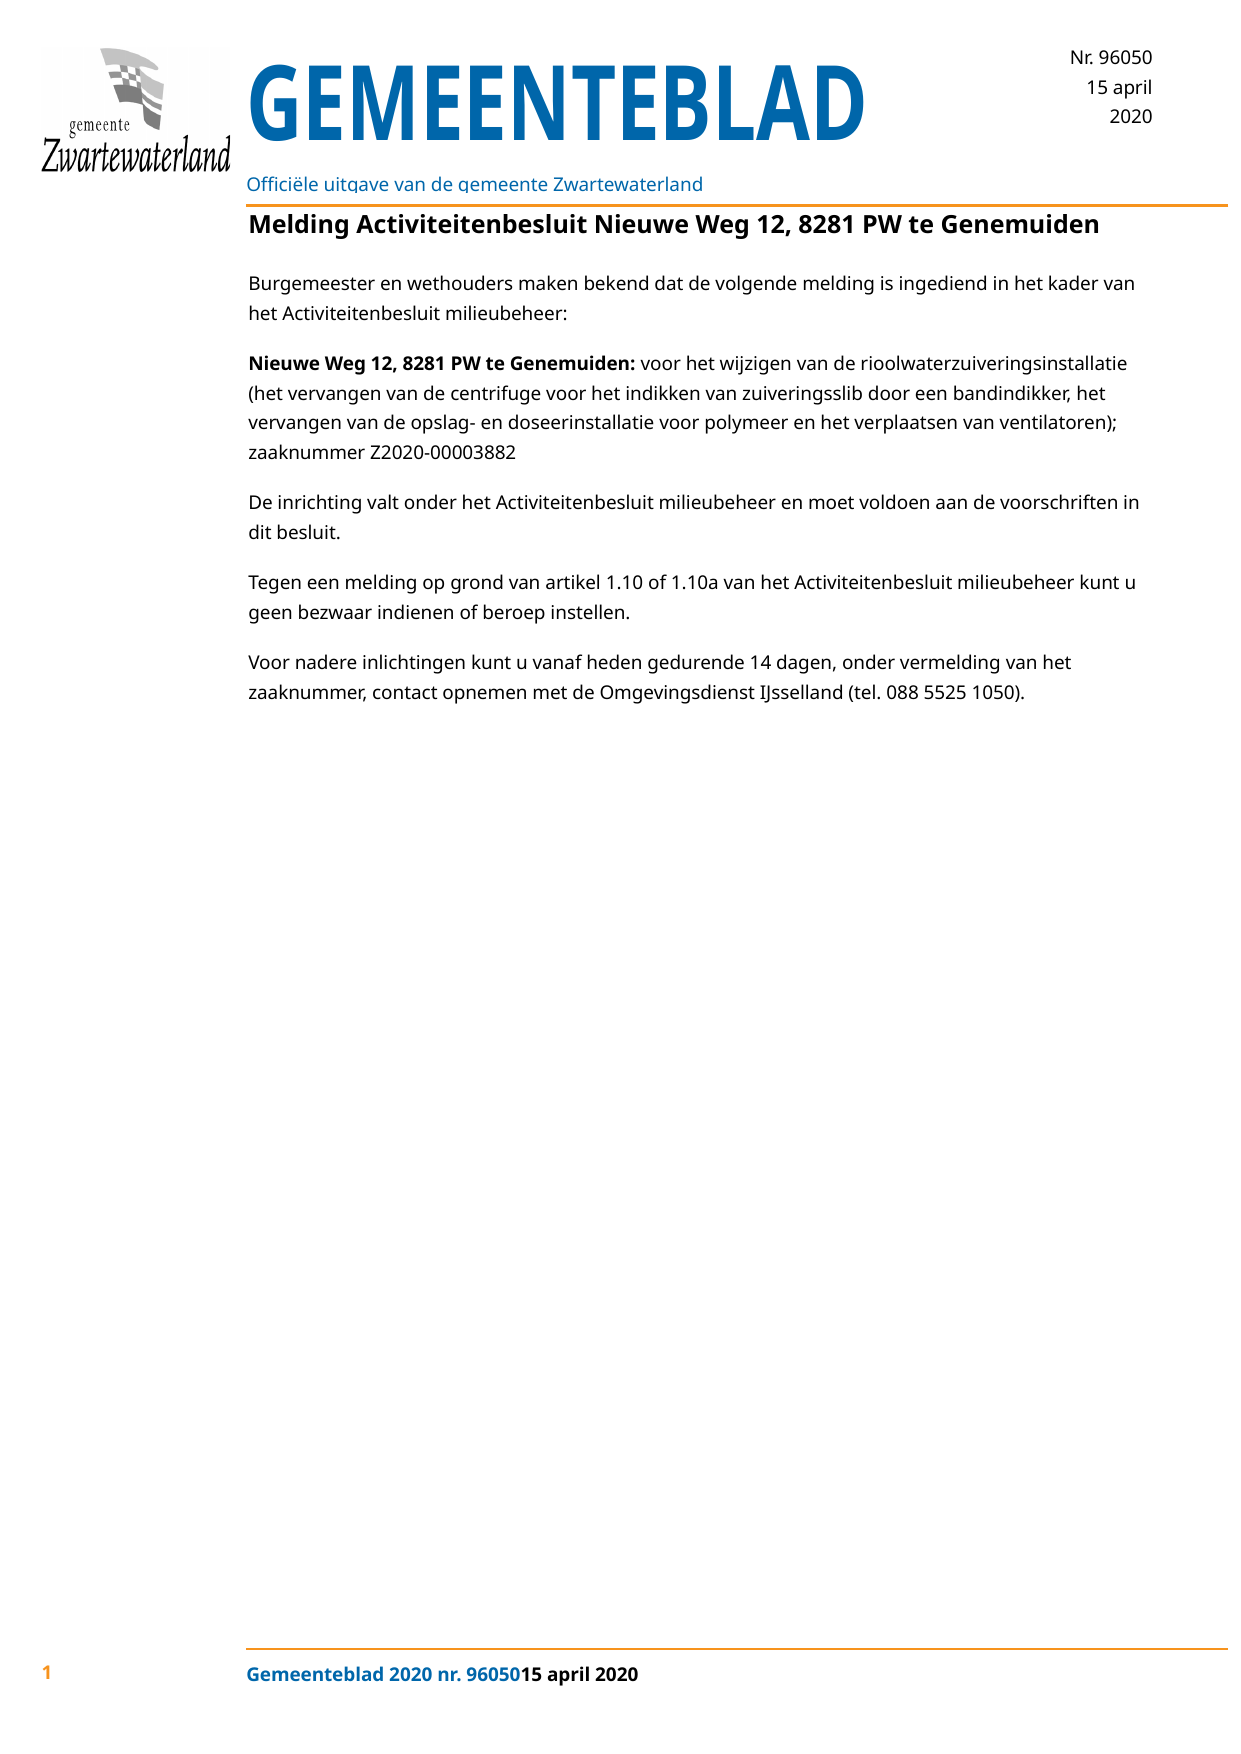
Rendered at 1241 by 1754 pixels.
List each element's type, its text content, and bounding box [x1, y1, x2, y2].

text Voor nadere inlichtingen kunt u vanaf heden gedurende 14 dagen, onder vermelding van het zaaknummer, contact opnemen met de Omgevingsdienst IJsselland (tel. 088 5525 1050). [248, 649, 1152, 705]
text Burgemeester en wethouders maken bekend dat de volgende melding is ingediend in het kader van het Activiteitenbesluit milieubeheer: [248, 270, 1152, 326]
text Melding Activiteitenbesluit Nieuwe Weg 12, 8281 PW te Genemuiden [248, 207, 1152, 241]
text Nieuwe Weg 12, 8281 PW te Genemuiden: voor het wijzigen van de rioolwaterzuiveringsinstallatie (het vervangen van de centrifuge voor het indikken van zuiveringsslib door een bandindikker, het vervangen van de opslag- en doseerinstallatie voor polymeer en het verplaatsen van ventilatoren); zaaknummer Z2020-00003882 [248, 350, 1152, 465]
text Tegen een melding op grond van artikel 1.10 of 1.10a van het Activiteitenbesluit milieubeheer kunt u geen bezwaar indienen of beroep instellen. [248, 569, 1152, 625]
text De inrichting valt onder het Activiteitenbesluit milieubeheer en moet voldoen aan de voorschriften in dit besluit. [248, 489, 1152, 545]
picture [41, 47, 231, 172]
